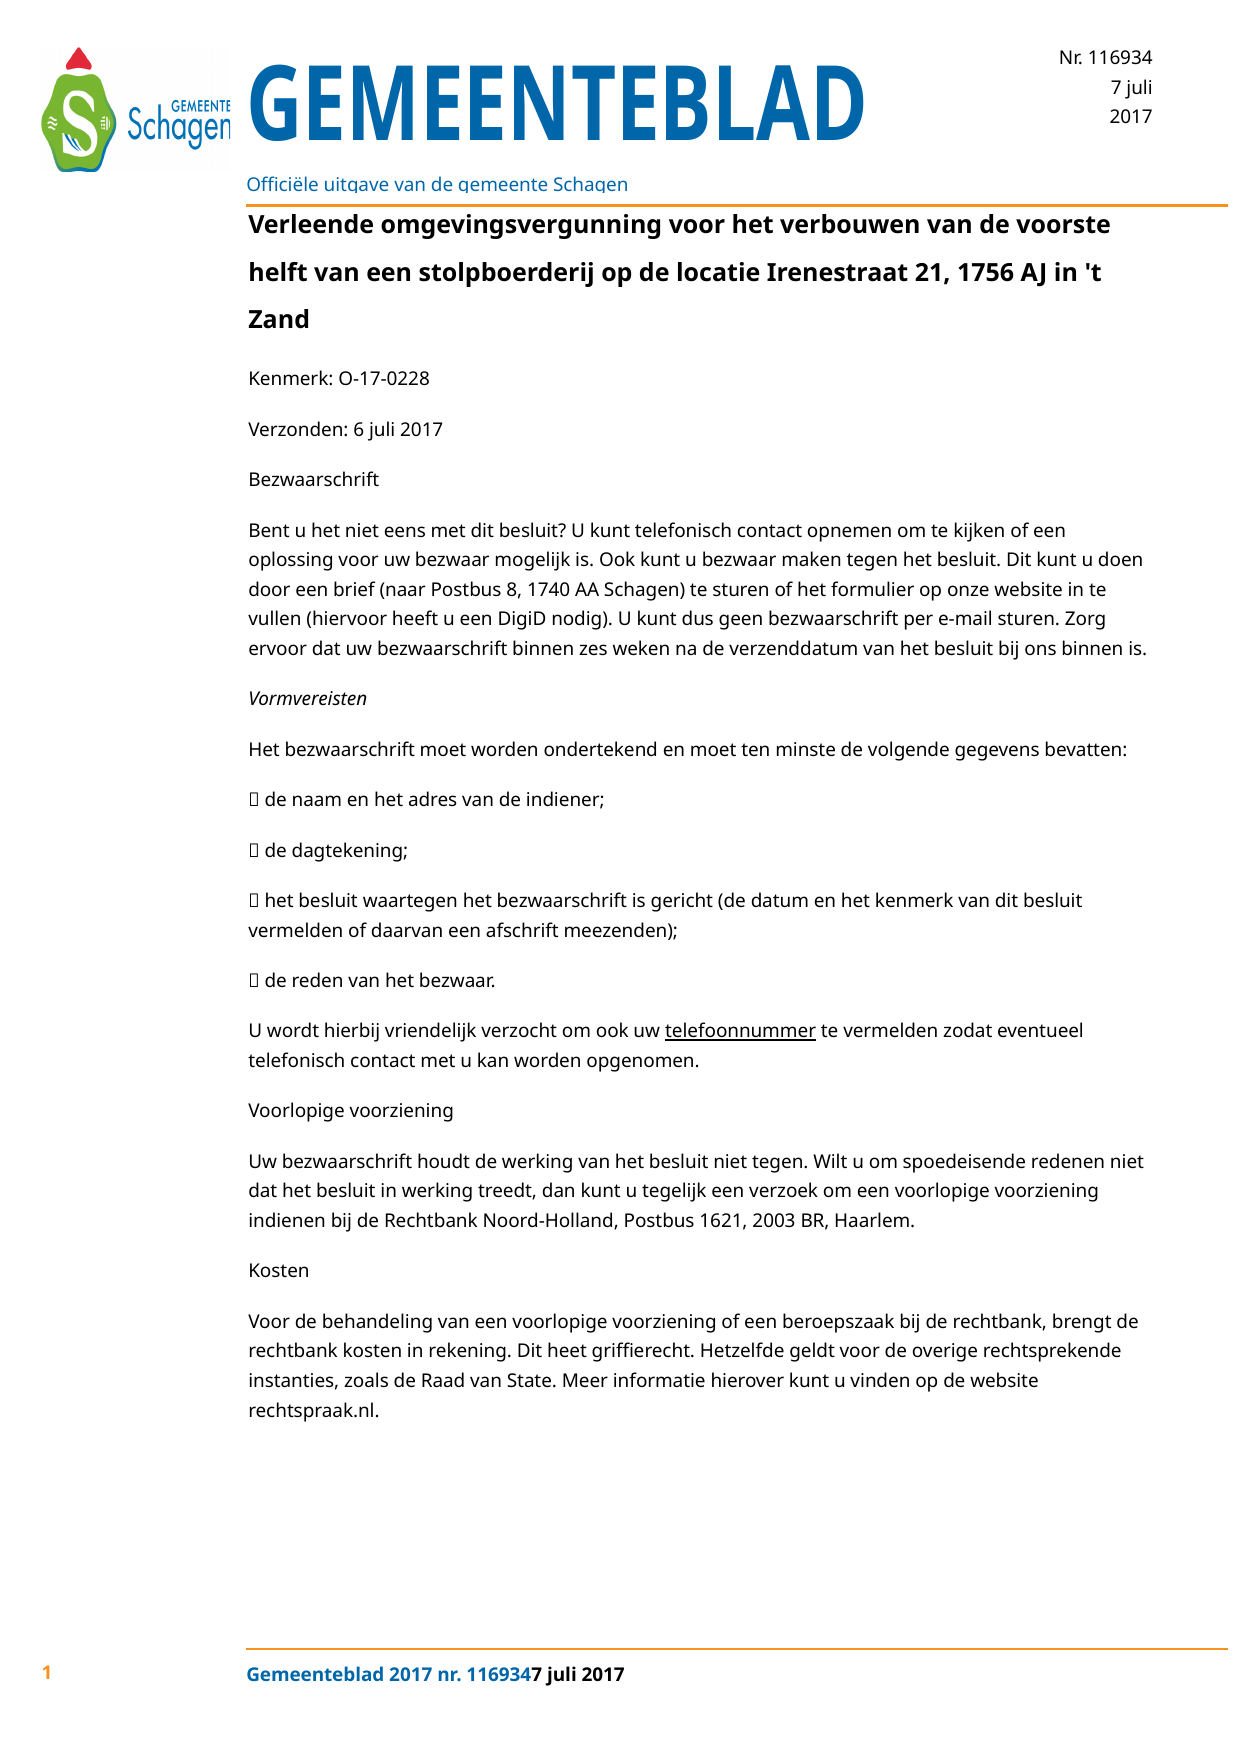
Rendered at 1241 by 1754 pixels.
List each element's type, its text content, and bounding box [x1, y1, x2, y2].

picture [41, 47, 231, 172]
text  de dagtekening; [248, 837, 1152, 862]
text Bent u het niet eens met dit besluit? U kunt telefonisch contact opnemen om te kijken of een oplossing voor uw bezwaar mogelijk is. Ook kunt u bezwaar maken tegen het besluit. Dit kunt u doen door een brief (naar Postbus 8, 1740 AA Schagen) te sturen of het formulier op onze website in te vullen (hiervoor heeft u een DigiD nodig). U kunt dus geen bezwaarschrift per e-mail sturen. Zorg ervoor dat uw bezwaarschrift binnen zes weken na de verzenddatum van het besluit bij ons binnen is. [248, 517, 1152, 661]
text  de reden van het bezwaar. [248, 967, 1152, 993]
text U wordt hierbij vriendelijk verzocht om ook uw telefoonnummer te vermelden zodat eventueel telefonisch contact met u kan worden opgenomen. [248, 1018, 1152, 1073]
text Het bezwaarschrift moet worden ondertekend en moet ten minste de volgende gegevens bevatten: [248, 736, 1152, 762]
text Bezwaarschrift [248, 466, 1152, 492]
text Kenmerk: O-17-0228 [248, 366, 1152, 391]
text Voor de behandeling van een voorlopige voorziening of een beroepszaak bij de rechtbank, brengt de rechtbank kosten in rekening. Dit heet griffierecht. Hetzelfde geldt voor de overige rechtsprekende instanties, zoals de Raad van State. Meer informatie hierover kunt u vinden op de website rechtspraak.nl. [248, 1308, 1152, 1422]
text  de naam en het adres van de indiener; [248, 786, 1152, 812]
text Voorlopige voorziening [248, 1098, 1152, 1123]
text Verleende omgevingsvergunning voor het verbouwen van de voorste helft van een stolpboerderij op de locatie Irenestraat 21, 1756 AJ in 't Zand [248, 207, 1152, 336]
text Vormvereisten [248, 686, 1152, 711]
text Kosten [248, 1258, 1152, 1283]
text  het besluit waartegen het bezwaarschrift is gericht (de datum en het kenmerk van dit besluit vermelden of daarvan een afschrift meezenden); [248, 887, 1152, 942]
text Verzonden: 6 juli 2017 [248, 416, 1152, 442]
text Uw bezwaarschrift houdt de werking van het besluit niet tegen. Wilt u om spoedeisende redenen niet dat het besluit in werking treedt, dan kunt u tegelijk een verzoek om een voorlopige voorziening indienen bij de Rechtbank Noord-Holland, Postbus 1621, 2003 BR, Haarlem. [248, 1148, 1152, 1233]
